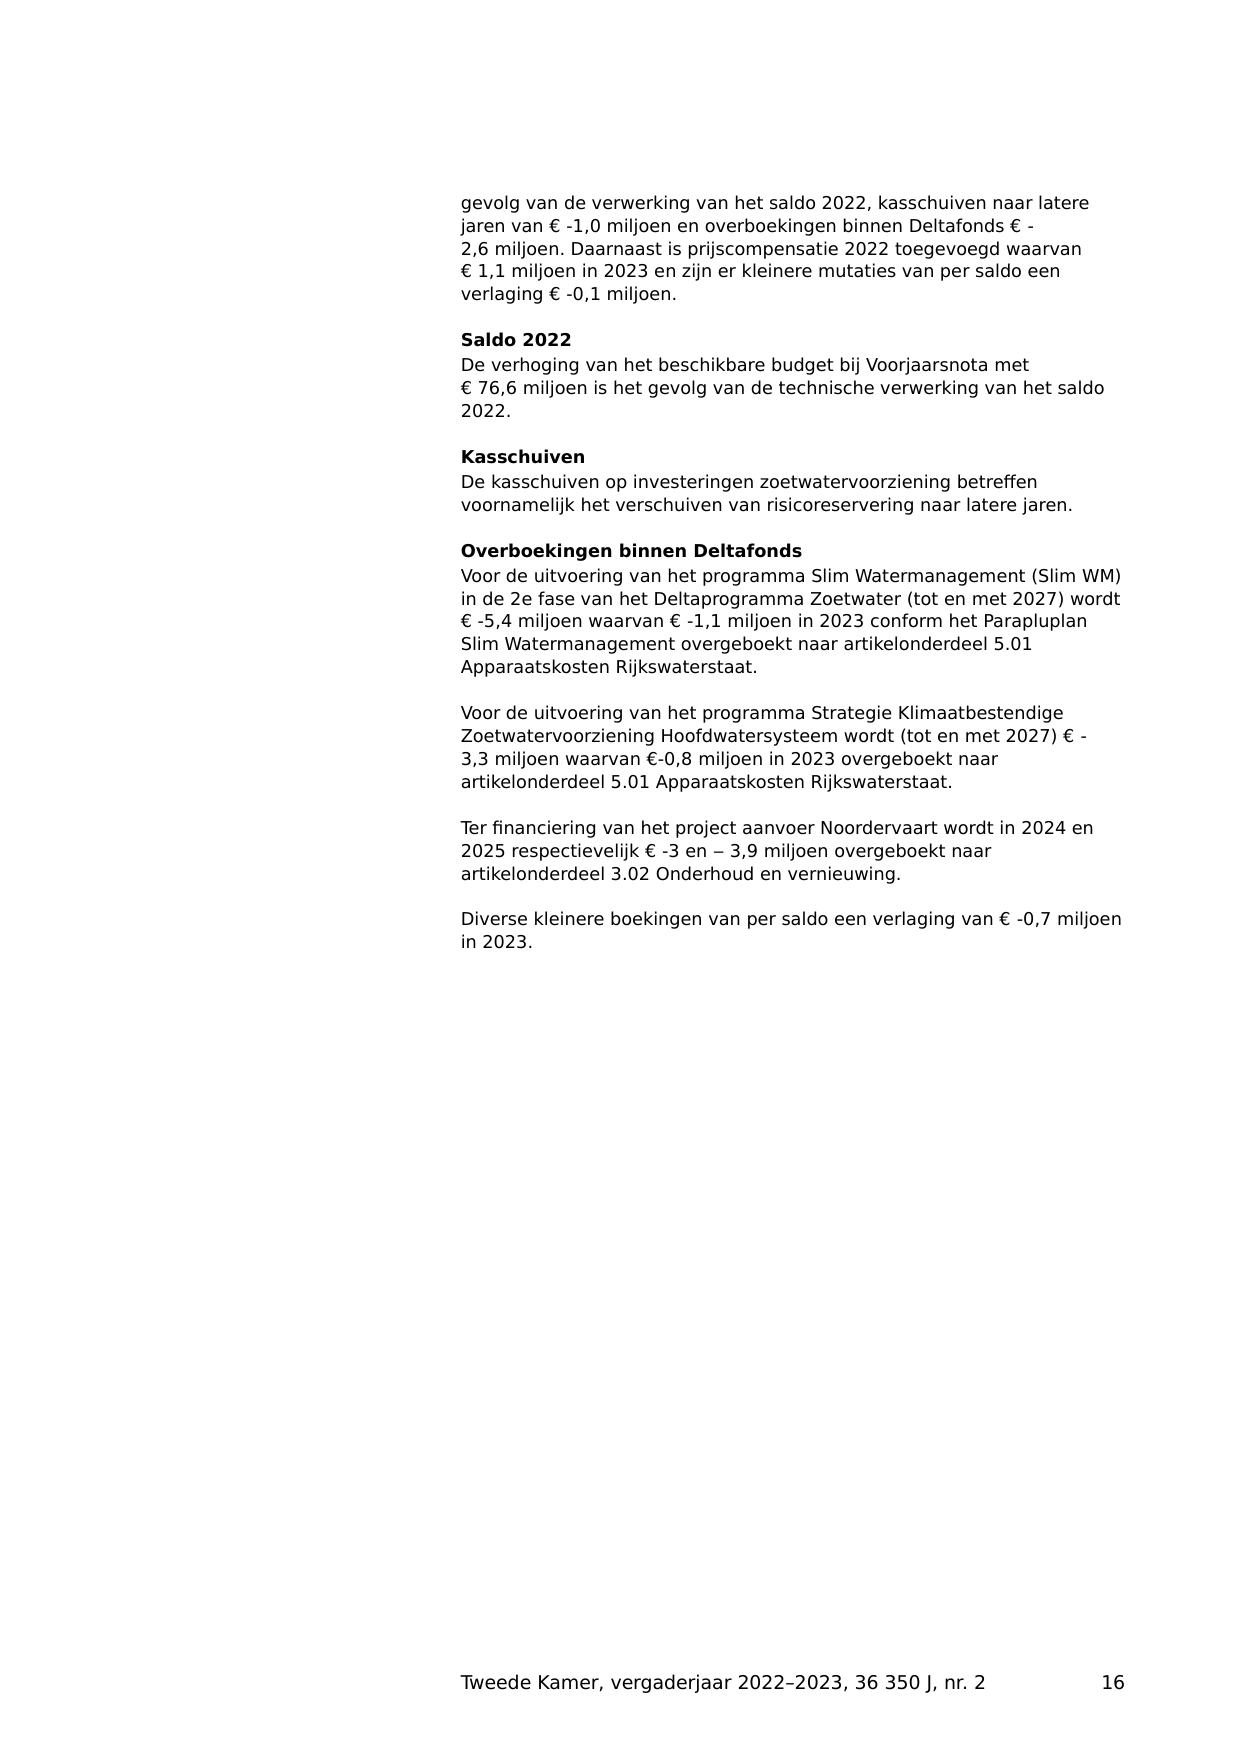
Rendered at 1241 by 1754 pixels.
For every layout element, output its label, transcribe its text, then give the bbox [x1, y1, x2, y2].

text Voor de uitvoering van het programma Slim Watermanagement (Slim WM) in de 2e fase van het Deltaprogramma Zoetwater (tot en met 2027) wordt € -5,4 miljoen waarvan € -1,1 miljoen in 2023 conform het Parapluplan Slim Watermanagement overgeboekt naar artikelonderdeel 5.01 Apparaatskosten Rijkswaterstaat. [461, 564, 1125, 678]
text Overboekingen binnen Deltafonds [461, 539, 1125, 562]
text Ter financiering van het project aanvoer Noordervaart wordt in 2024 en 2025 respectievelijk € -3 en ‒ 3,9 miljoen overgeboekt naar artikelonderdeel 3.02 Onderhoud en vernieuwing. [461, 816, 1125, 884]
text Saldo 2022 [461, 328, 1125, 351]
text Kasschuiven [461, 445, 1125, 468]
text De kasschuiven op investeringen zoetwatervoorziening betreffen voornamelijk het verschuiven van risicoreservering naar latere jaren. [461, 470, 1125, 516]
text gevolg van de verwerking van het saldo 2022, kasschuiven naar latere jaren van € -1,0 miljoen en overboekingen binnen Deltafonds € -2,6 miljoen. Daarnaast is prijscompensatie 2022 toegevoegd waarvan € 1,1 miljoen in 2023 en zijn er kleinere mutaties van per saldo een verlaging € -0,1 miljoen. [461, 191, 1125, 305]
text Voor de uitvoering van het programma Strategie Klimaatbestendige Zoetwatervoorziening Hoofdwatersysteem wordt (tot en met 2027) € -3,3 miljoen waarvan €-0,8 miljoen in 2023 overgeboekt naar artikelonderdeel 5.01 Apparaatskosten Rijkswaterstaat. [461, 701, 1125, 793]
text Diverse kleinere boekingen van per saldo een verlaging van € -0,7 miljoen in 2023. [461, 907, 1125, 953]
text De verhoging van het beschikbare budget bij Voorjaarsnota met € 76,6 miljoen is het gevolg van de technische verwerking van het saldo 2022. [461, 353, 1125, 422]
